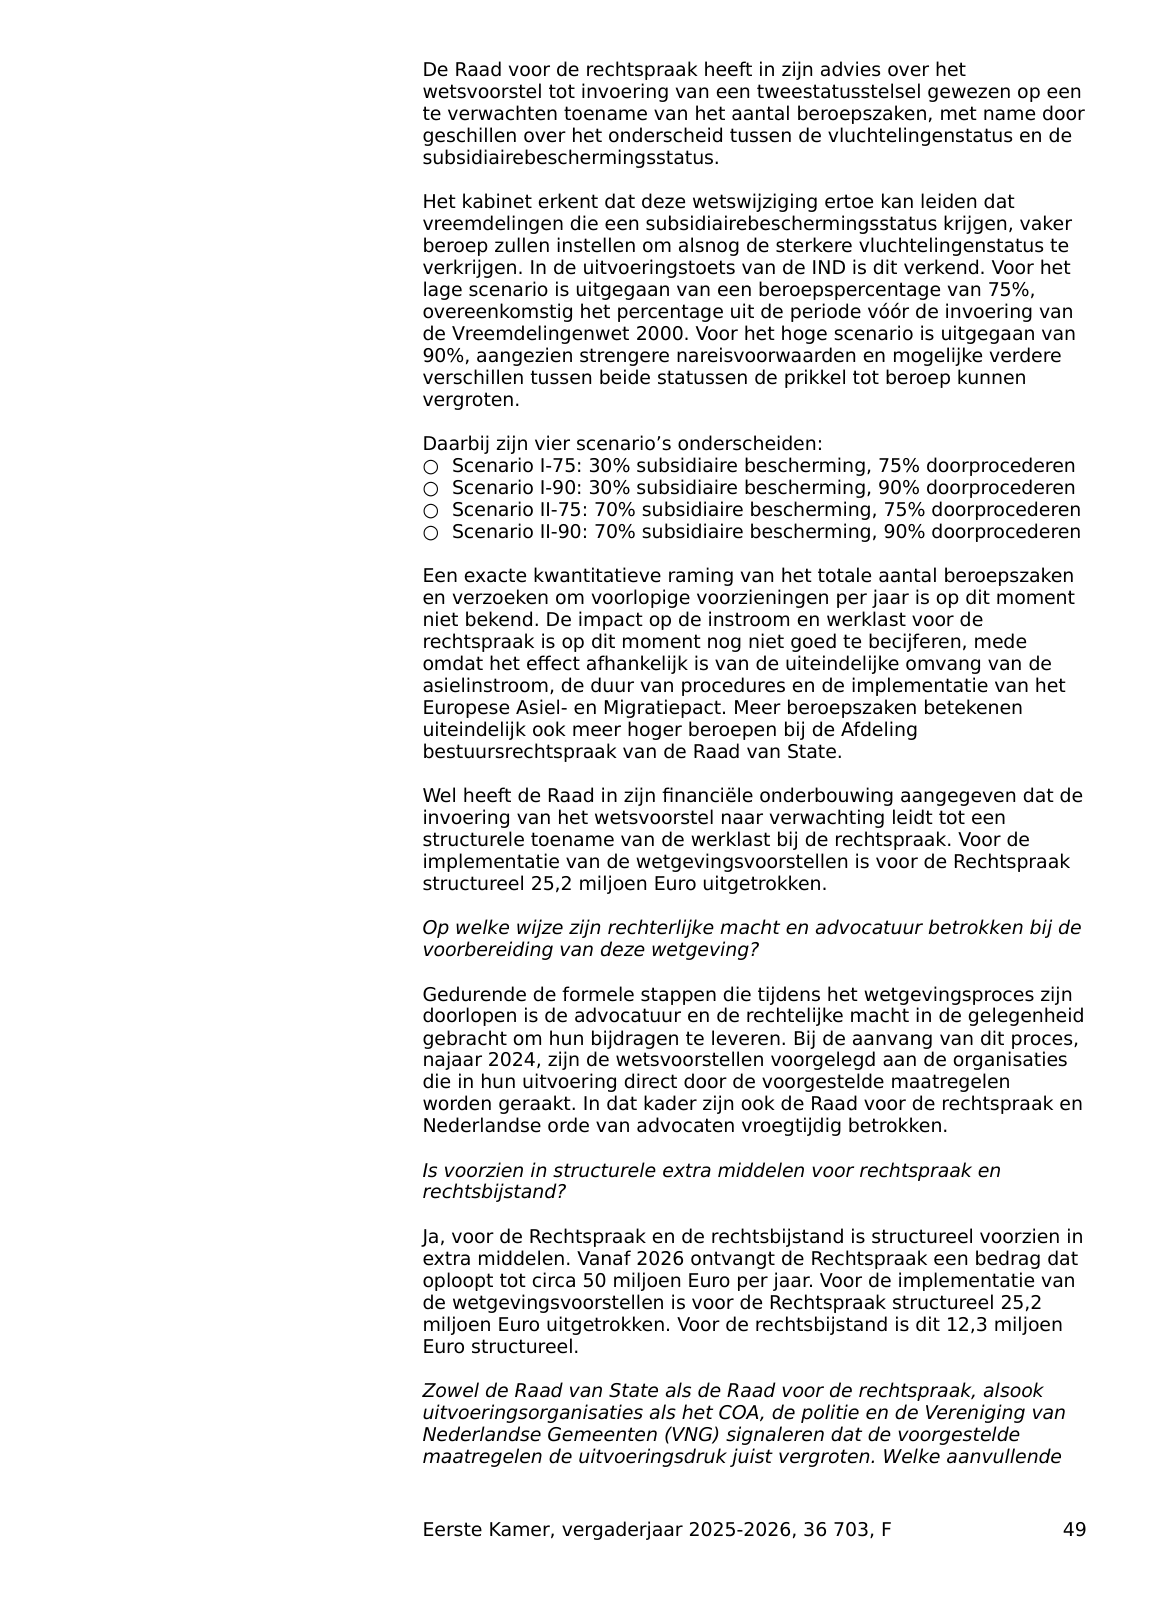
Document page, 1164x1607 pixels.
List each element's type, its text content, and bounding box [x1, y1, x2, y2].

text Is voorzien in structurele extra middelen voor rechtspraak en rechtsbijstand? [422, 1159, 1087, 1203]
text Een exacte kwantitatieve raming van het totale aantal beroepszaken en verzoeken om voorlopige voorzieningen per jaar is op dit moment niet bekend. De impact op de instroom en werklast voor de rechtspraak is op dit moment nog niet goed te becijferen, mede omdat het effect afhankelijk is van de uiteindelijke omvang van de asielinstroom, de duur van procedures en de implementatie van het Europese Asiel- en Migratiepact. Meer beroepszaken betekenen uiteindelijk ook meer hoger beroepen bij de Afdeling bestuursrechtspraak van de Raad van State. [422, 565, 1087, 763]
text Het kabinet erkent dat deze wetswijziging ertoe kan leiden dat vreemdelingen die een subsidiairebeschermingsstatus krijgen, vaker beroep zullen instellen om alsnog de sterkere vluchtelingenstatus te verkrijgen. In de uitvoeringstoets van de IND is dit verkend. Voor het lage scenario is uitgegaan van een beroepspercentage van 75%, overeenkomstig het percentage uit de periode vóór de invoering van de Vreemdelingenwet 2000. Voor het hoge scenario is uitgegaan van 90%, aangezien strengere nareisvoorwaarden en mogelijke verdere verschillen tussen beide statussen de prikkel tot beroep kunnen vergroten. [422, 191, 1087, 411]
text Daarbij zijn vier scenario’s onderscheiden: [422, 433, 1087, 455]
text ○ Scenario I-75: 30% subsidiaire bescherming, 75% doorprocederen [422, 455, 1087, 477]
text Zowel de Raad van State als de Raad voor de rechtspraak, alsook uitvoeringsorganisaties als het COA, de politie en de Vereniging van Nederlandse Gemeenten (VNG) signaleren dat de voorgestelde maatregelen de uitvoeringsdruk juist vergroten. Welke aanvullende [422, 1380, 1087, 1468]
text De Raad voor de rechtspraak heeft in zijn advies over het wetsvoorstel tot invoering van een tweestatusstelsel gewezen op een te verwachten toename van het aantal beroepszaken, met name door geschillen over het onderscheid tussen de vluchtelingenstatus en de subsidiairebeschermingsstatus. [422, 59, 1087, 169]
text Gedurende de formele stappen die tijdens het wetgevingsproces zijn doorlopen is de advocatuur en de rechtelijke macht in de gelegenheid gebracht om hun bijdragen te leveren. Bij de aanvang van dit proces, najaar 2024, zijn de wetsvoorstellen voorgelegd aan de organisaties die in hun uitvoering direct door de voorgestelde maatregelen worden geraakt. In dat kader zijn ook de Raad voor de rechtspraak en Nederlandse orde van advocaten vroegtijdig betrokken. [422, 983, 1087, 1137]
text ○ Scenario II-90: 70% subsidiaire bescherming, 90% doorprocederen [422, 521, 1087, 543]
text Op welke wijze zijn rechterlijke macht en advocatuur betrokken bij de voorbereiding van deze wetgeving? [422, 917, 1087, 961]
text ○ Scenario I-90: 30% subsidiaire bescherming, 90% doorprocederen [422, 477, 1087, 499]
text Ja, voor de Rechtspraak en de rechtsbijstand is structureel voorzien in extra middelen. Vanaf 2026 ontvangt de Rechtspraak een bedrag dat oploopt tot circa 50 miljoen Euro per jaar. Voor de implementatie van de wetgevingsvoorstellen is voor de Rechtspraak structureel 25,2 miljoen Euro uitgetrokken. Voor de rechtsbijstand is dit 12,3 miljoen Euro structureel. [422, 1226, 1087, 1357]
text ○ Scenario II-75: 70% subsidiaire bescherming, 75% doorprocederen [422, 499, 1087, 521]
text Wel heeft de Raad in zijn financiële onderbouwing aangegeven dat de invoering van het wetsvoorstel naar verwachting leidt tot een structurele toename van de werklast bij de rechtspraak. Voor de implementatie van de wetgevingsvoorstellen is voor de Rechtspraak structureel 25,2 miljoen Euro uitgetrokken. [422, 785, 1087, 895]
